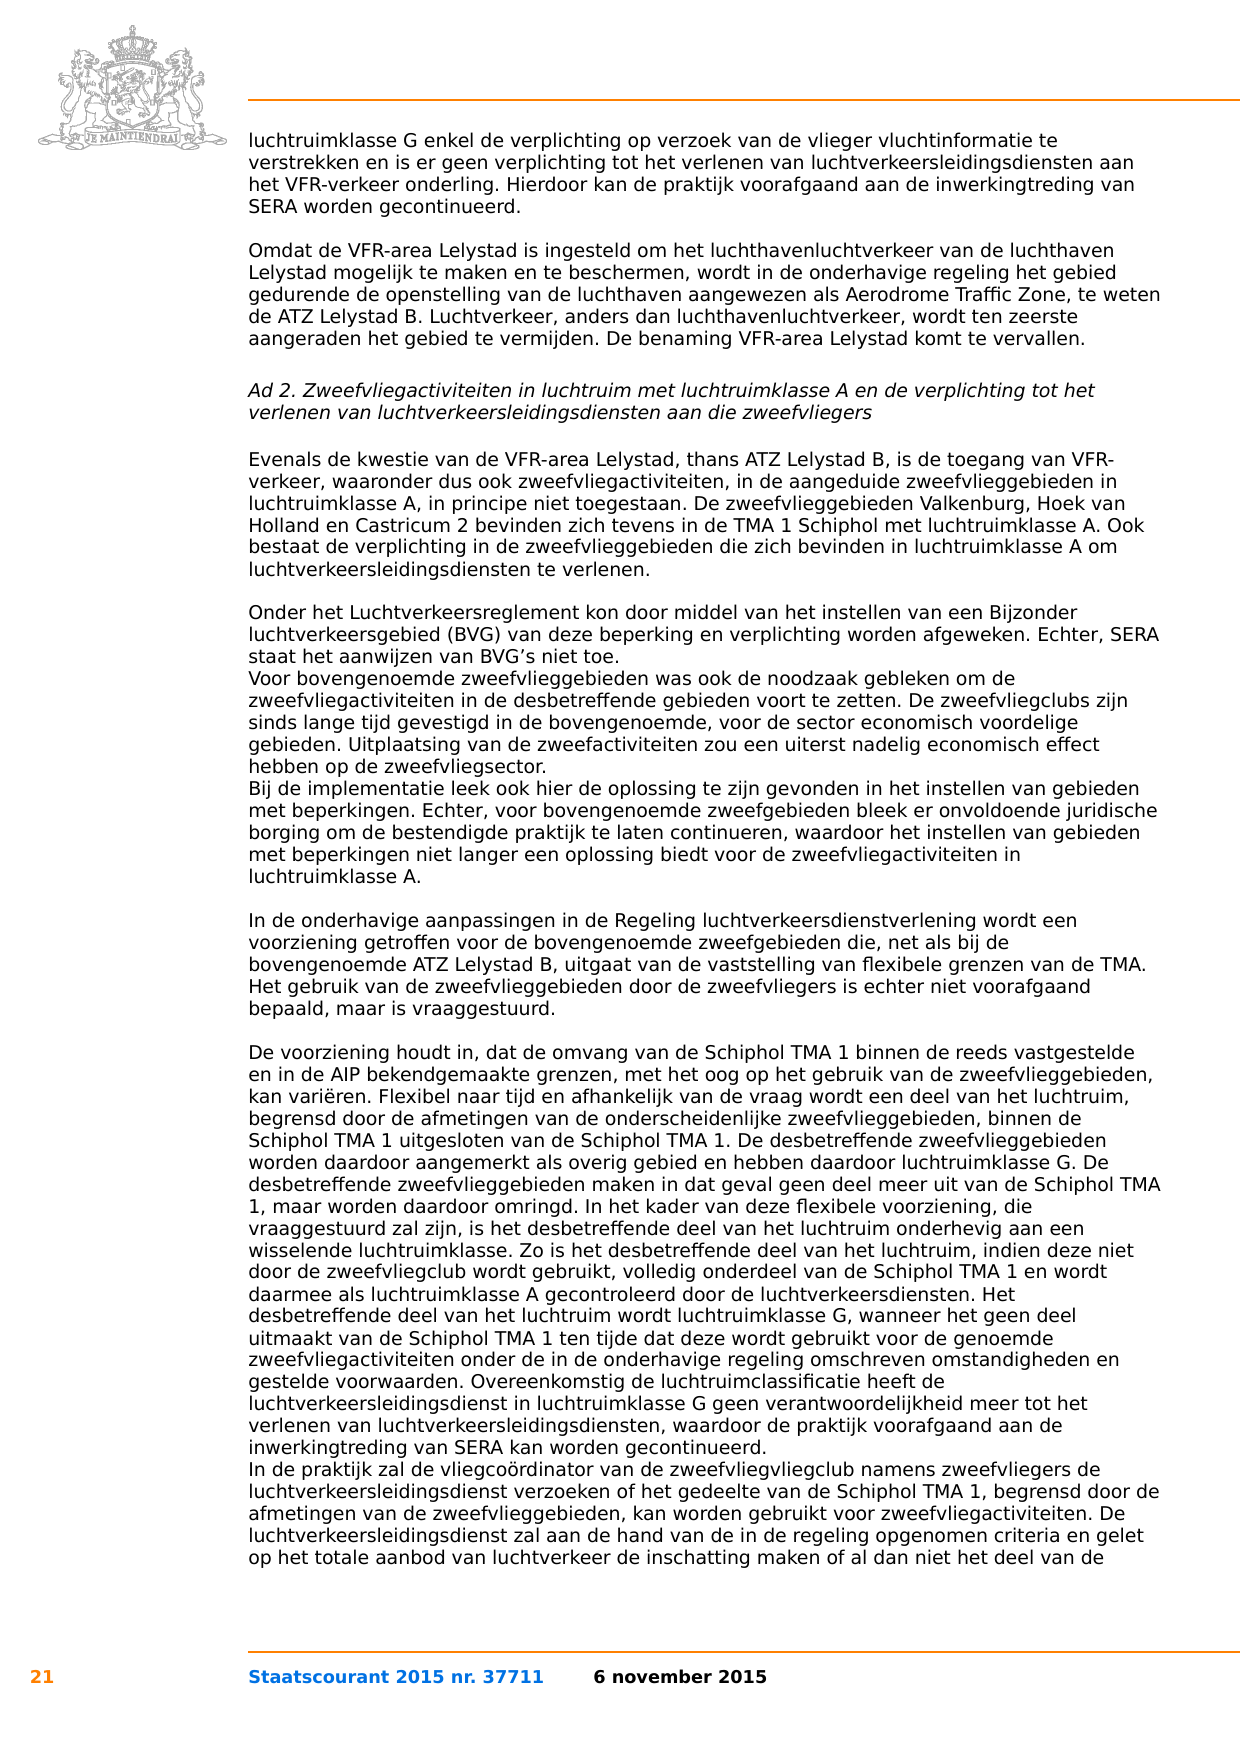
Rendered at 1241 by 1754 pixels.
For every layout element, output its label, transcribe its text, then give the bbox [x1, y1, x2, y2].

text In de praktijk zal de vliegcoördinator van de zweefvliegvliegclub namens zweefvliegers de luchtverkeersleidingsdienst verzoeken of het gedeelte van de Schiphol TMA 1, begrensd door de afmetingen van de zweefvlieggebieden, kan worden gebruikt voor zweefvliegactiviteiten. De luchtverkeersleidingsdienst zal aan de hand van de in de regeling opgenomen criteria en gelet op het totale aanbod van luchtverkeer de inschatting maken of al dan niet het deel van de [248, 1459, 1163, 1569]
text Voor bovengenoemde zweefvlieggebieden was ook de noodzaak gebleken om de zweefvliegactiviteiten in de desbetreffende gebieden voort te zetten. De zweefvliegclubs zijn sinds lange tijd gevestigd in de bovengenoemde, voor de sector economisch voordelige gebieden. Uitplaatsing van de zweefactiviteiten zou een uiterst nadelig economisch effect hebben op de zweefvliegsector. [248, 668, 1163, 778]
text Onder het Luchtverkeersreglement kon door middel van het instellen van een Bijzonder luchtverkeersgebied (BVG) van deze beperking en verplichting worden afgeweken. Echter, SERA staat het aanwijzen van BVG’s niet toe. [248, 602, 1163, 668]
subtitle Ad 2. Zweefvliegactiviteiten in luchtruim met luchtruimklasse A en de verplichting tot het verlenen van luchtverkeersleidingsdiensten aan die zweefvliegers [248, 379, 1163, 423]
text In de onderhavige aanpassingen in de Regeling luchtverkeersdienstverlening wordt een voorziening getroffen voor de bovengenoemde zweefgebieden die, net als bij de bovengenoemde ATZ Lelystad B, uitgaat van de vaststelling van flexibele grenzen van de TMA. Het gebruik van de zweefvlieggebieden door de zweefvliegers is echter niet voorafgaand bepaald, maar is vraaggestuurd. [248, 910, 1163, 1020]
text De voorziening houdt in, dat de omvang van de Schiphol TMA 1 binnen de reeds vastgestelde en in de AIP bekendgemaakte grenzen, met het oog op het gebruik van de zweefvlieggebieden, kan variëren. Flexibel naar tijd en afhankelijk van de vraag wordt een deel van het luchtruim, begrensd door de afmetingen van de onderscheidenlijke zweefvlieggebieden, binnen de Schiphol TMA 1 uitgesloten van de Schiphol TMA 1. De desbetreffende zweefvlieggebieden worden daardoor aangemerkt als overig gebied en hebben daardoor luchtruimklasse G. De desbetreffende zweefvlieggebieden maken in dat geval geen deel meer uit van de Schiphol TMA 1, maar worden daardoor omringd. In het kader van deze flexibele voorziening, die vraaggestuurd zal zijn, is het desbetreffende deel van het luchtruim onderhevig aan een wisselende luchtruimklasse. Zo is het desbetreffende deel van het luchtruim, indien deze niet door de zweefvliegclub wordt gebruikt, volledig onderdeel van de Schiphol TMA 1 en wordt daarmee als luchtruimklasse A gecontroleerd door de luchtverkeersdiensten. Het desbetreffende deel van het luchtruim wordt luchtruimklasse G, wanneer het geen deel uitmaakt van de Schiphol TMA 1 ten tijde dat deze wordt gebruikt voor de genoemde zweefvliegactiviteiten onder de in de onderhavige regeling omschreven omstandigheden en gestelde voorwaarden. Overeenkomstig de luchtruimclassificatie heeft de luchtverkeersleidingsdienst in luchtruimklasse G geen verantwoordelijkheid meer tot het verlenen van luchtverkeersleidingsdiensten, waardoor de praktijk voorafgaand aan de inwerkingtreding van SERA kan worden gecontinueerd. [248, 1042, 1163, 1459]
text Omdat de VFR-area Lelystad is ingesteld om het luchthavenluchtverkeer van de luchthaven Lelystad mogelijk te maken en te beschermen, wordt in de onderhavige regeling het gebied gedurende de openstelling van de luchthaven aangewezen als Aerodrome Traffic Zone, te weten de ATZ Lelystad B. Luchtverkeer, anders dan luchthavenluchtverkeer, wordt ten zeerste aangeraden het gebied te vermijden. De benaming VFR-area Lelystad komt te vervallen. [248, 240, 1163, 349]
text Evenals de kwestie van de VFR-area Lelystad, thans ATZ Lelystad B, is de toegang van VFR-verkeer, waaronder dus ook zweefvliegactiviteiten, in de aangeduide zweefvlieggebieden in luchtruimklasse A, in principe niet toegestaan. De zweefvlieggebieden Valkenburg, Hoek van Holland en Castricum 2 bevinden zich tevens in de TMA 1 Schiphol met luchtruimklasse A. Ook bestaat de verplichting in de zweefvlieggebieden die zich bevinden in luchtruimklasse A om luchtverkeersleidingsdiensten te verlenen. [248, 448, 1163, 580]
picture [38, 25, 227, 150]
text luchtruimklasse G enkel de verplichting op verzoek van de vlieger vluchtinformatie te verstrekken en is er geen verplichting tot het verlenen van luchtverkeersleidingsdiensten aan het VFR-verkeer onderling. Hierdoor kan de praktijk voorafgaand aan de inwerkingtreding van SERA worden gecontinueerd. [248, 130, 1163, 218]
text Bij de implementatie leek ook hier de oplossing te zijn gevonden in het instellen van gebieden met beperkingen. Echter, voor bovengenoemde zweefgebieden bleek er onvoldoende juridische borging om de bestendigde praktijk te laten continueren, waardoor het instellen van gebieden met beperkingen niet langer een oplossing biedt voor de zweefvliegactiviteiten in luchtruimklasse A. [248, 778, 1163, 888]
